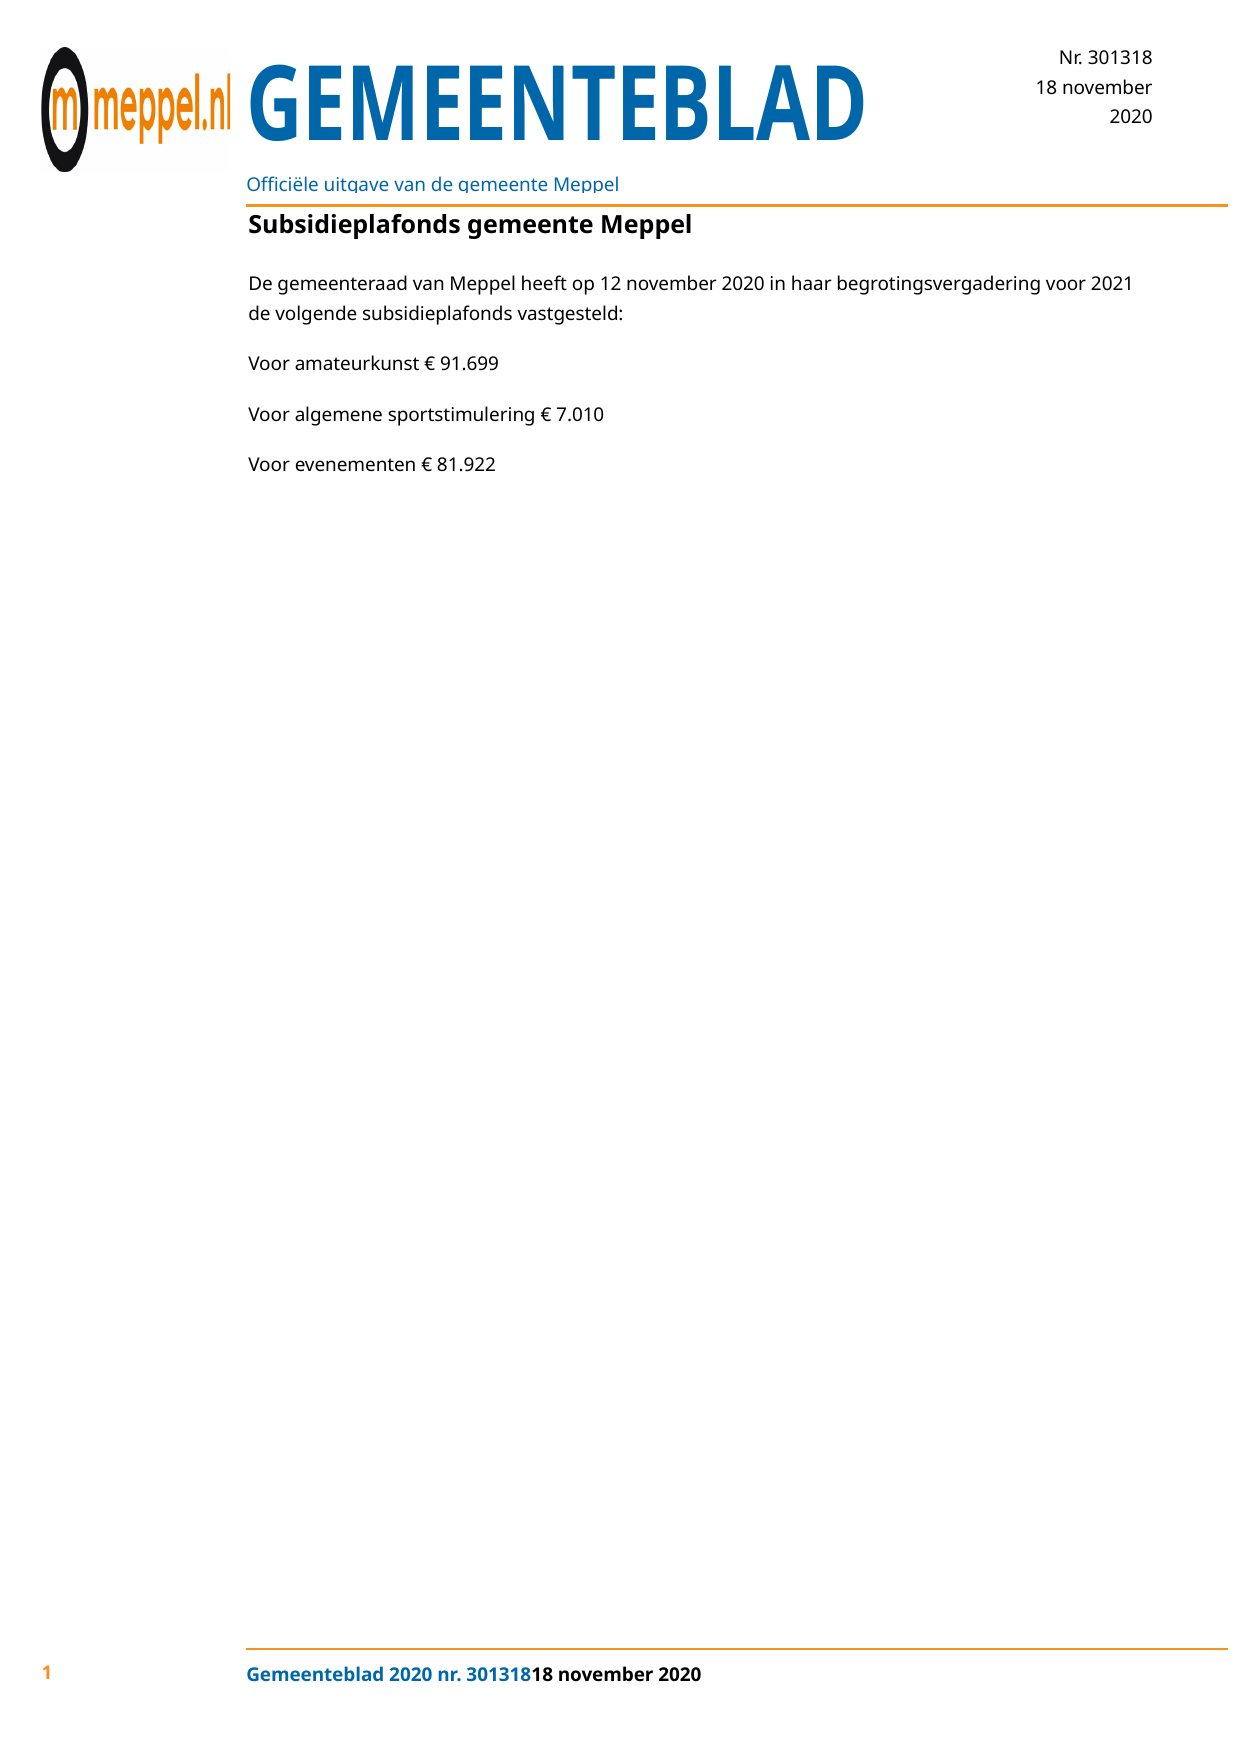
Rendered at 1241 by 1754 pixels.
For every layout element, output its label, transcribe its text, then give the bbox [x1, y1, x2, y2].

text De gemeenteraad van Meppel heeft op 12 november 2020 in haar begrotingsvergadering voor 2021 de volgende subsidieplafonds vastgesteld: [248, 270, 1152, 326]
text Subsidieplafonds gemeente Meppel [248, 207, 1152, 241]
text Voor amateurkunst € 91.699 [248, 350, 1152, 376]
text Voor evenementen € 81.922 [248, 451, 1152, 477]
picture [41, 47, 231, 172]
text Voor algemene sportstimulering € 7.010 [248, 401, 1152, 426]
